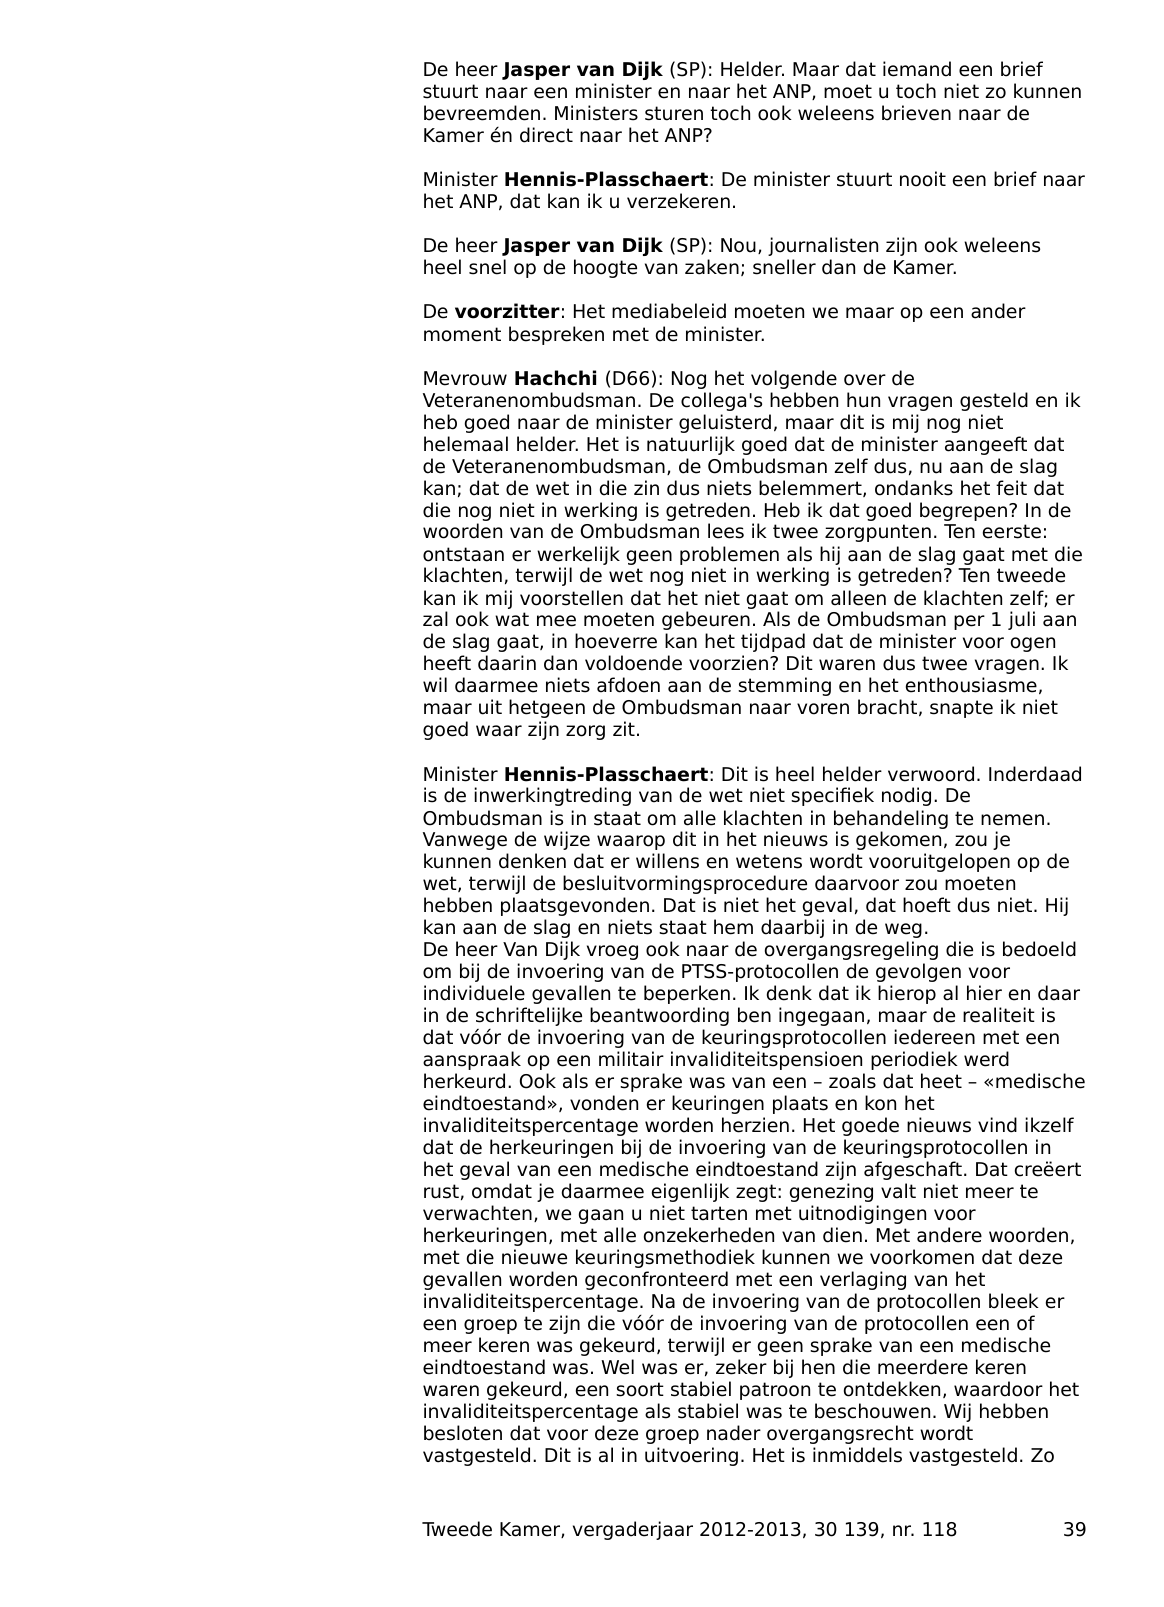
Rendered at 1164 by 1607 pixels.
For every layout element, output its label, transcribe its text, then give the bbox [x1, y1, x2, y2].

text De heer Van Dijk vroeg ook naar de overgangsregeling die is bedoeld om bij de invoering van de PTSS-protocollen de gevolgen voor individuele gevallen te beperken. Ik denk dat ik hierop al hier en daar in de schriftelijke beantwoording ben ingegaan, maar de realiteit is dat vóór de invoering van de keuringsprotocollen iedereen met een aanspraak op een militair invaliditeitspensioen periodiek werd herkeurd. Ook als er sprake was van een – zoals dat heet – «medische eindtoestand», vonden er keuringen plaats en kon het invaliditeitspercentage worden herzien. Het goede nieuws vind ikzelf dat de herkeuringen bij de invoering van de keuringsprotocollen in het geval van een medische eindtoestand zijn afgeschaft. Dat creëert rust, omdat je daarmee eigenlijk zegt: genezing valt niet meer te verwachten, we gaan u niet tarten met uitnodigingen voor herkeuringen, met alle onzekerheden van dien. Met andere woorden, met die nieuwe keuringsmethodiek kunnen we voorkomen dat deze gevallen worden geconfronteerd met een verlaging van het invaliditeitspercentage. Na de invoering van de protocollen bleek er een groep te zijn die vóór de invoering van de protocollen een of meer keren was gekeurd, terwijl er geen sprake van een medische eindtoestand was. Wel was er, zeker bij hen die meerdere keren waren gekeurd, een soort stabiel patroon te ontdekken, waardoor het invaliditeitspercentage als stabiel was te beschouwen. Wij hebben besloten dat voor deze groep nader overgangsrecht wordt vastgesteld. Dit is al in uitvoering. Het is inmiddels vastgesteld. Zo [422, 939, 1087, 1467]
text De heer Jasper van Dijk (SP): Nou, journalisten zijn ook weleens heel snel op de hoogte van zaken; sneller dan de Kamer. [422, 235, 1087, 279]
text De heer Jasper van Dijk (SP): Helder. Maar dat iemand een brief stuurt naar een minister en naar het ANP, moet u toch niet zo kunnen bevreemden. Ministers sturen toch ook weleens brieven naar de Kamer én direct naar het ANP? [422, 59, 1087, 147]
text De voorzitter: Het mediabeleid moeten we maar op een ander moment bespreken met de minister. [422, 301, 1087, 345]
text Minister Hennis-Plasschaert: De minister stuurt nooit een brief naar het ANP, dat kan ik u verzekeren. [422, 169, 1087, 213]
text Mevrouw Hachchi (D66): Nog het volgende over de Veteranenombudsman. De collega's hebben hun vragen gesteld en ik heb goed naar de minister geluisterd, maar dit is mij nog niet helemaal helder. Het is natuurlijk goed dat de minister aangeeft dat de Veteranenombudsman, de Ombudsman zelf dus, nu aan de slag kan; dat de wet in die zin dus niets belemmert, ondanks het feit dat die nog niet in werking is getreden. Heb ik dat goed begrepen? In de woorden van de Ombudsman lees ik twee zorgpunten. Ten eerste: ontstaan er werkelijk geen problemen als hij aan de slag gaat met die klachten, terwijl de wet nog niet in werking is getreden? Ten tweede kan ik mij voorstellen dat het niet gaat om alleen de klachten zelf; er zal ook wat mee moeten gebeuren. Als de Ombudsman per 1 juli aan de slag gaat, in hoeverre kan het tijdpad dat de minister voor ogen heeft daarin dan voldoende voorzien? Dit waren dus twee vragen. Ik wil daarmee niets afdoen aan de stemming en het enthousiasme, maar uit hetgeen de Ombudsman naar voren bracht, snapte ik niet goed waar zijn zorg zit. [422, 368, 1087, 741]
text Minister Hennis-Plasschaert: Dit is heel helder verwoord. Inderdaad is de inwerkingtreding van de wet niet specifiek nodig. De Ombudsman is in staat om alle klachten in behandeling te nemen. Vanwege de wijze waarop dit in het nieuws is gekomen, zou je kunnen denken dat er willens en wetens wordt vooruitgelopen op de wet, terwijl de besluitvormingsprocedure daarvoor zou moeten hebben plaatsgevonden. Dat is niet het geval, dat hoeft dus niet. Hij kan aan de slag en niets staat hem daarbij in de weg. [422, 763, 1087, 939]
